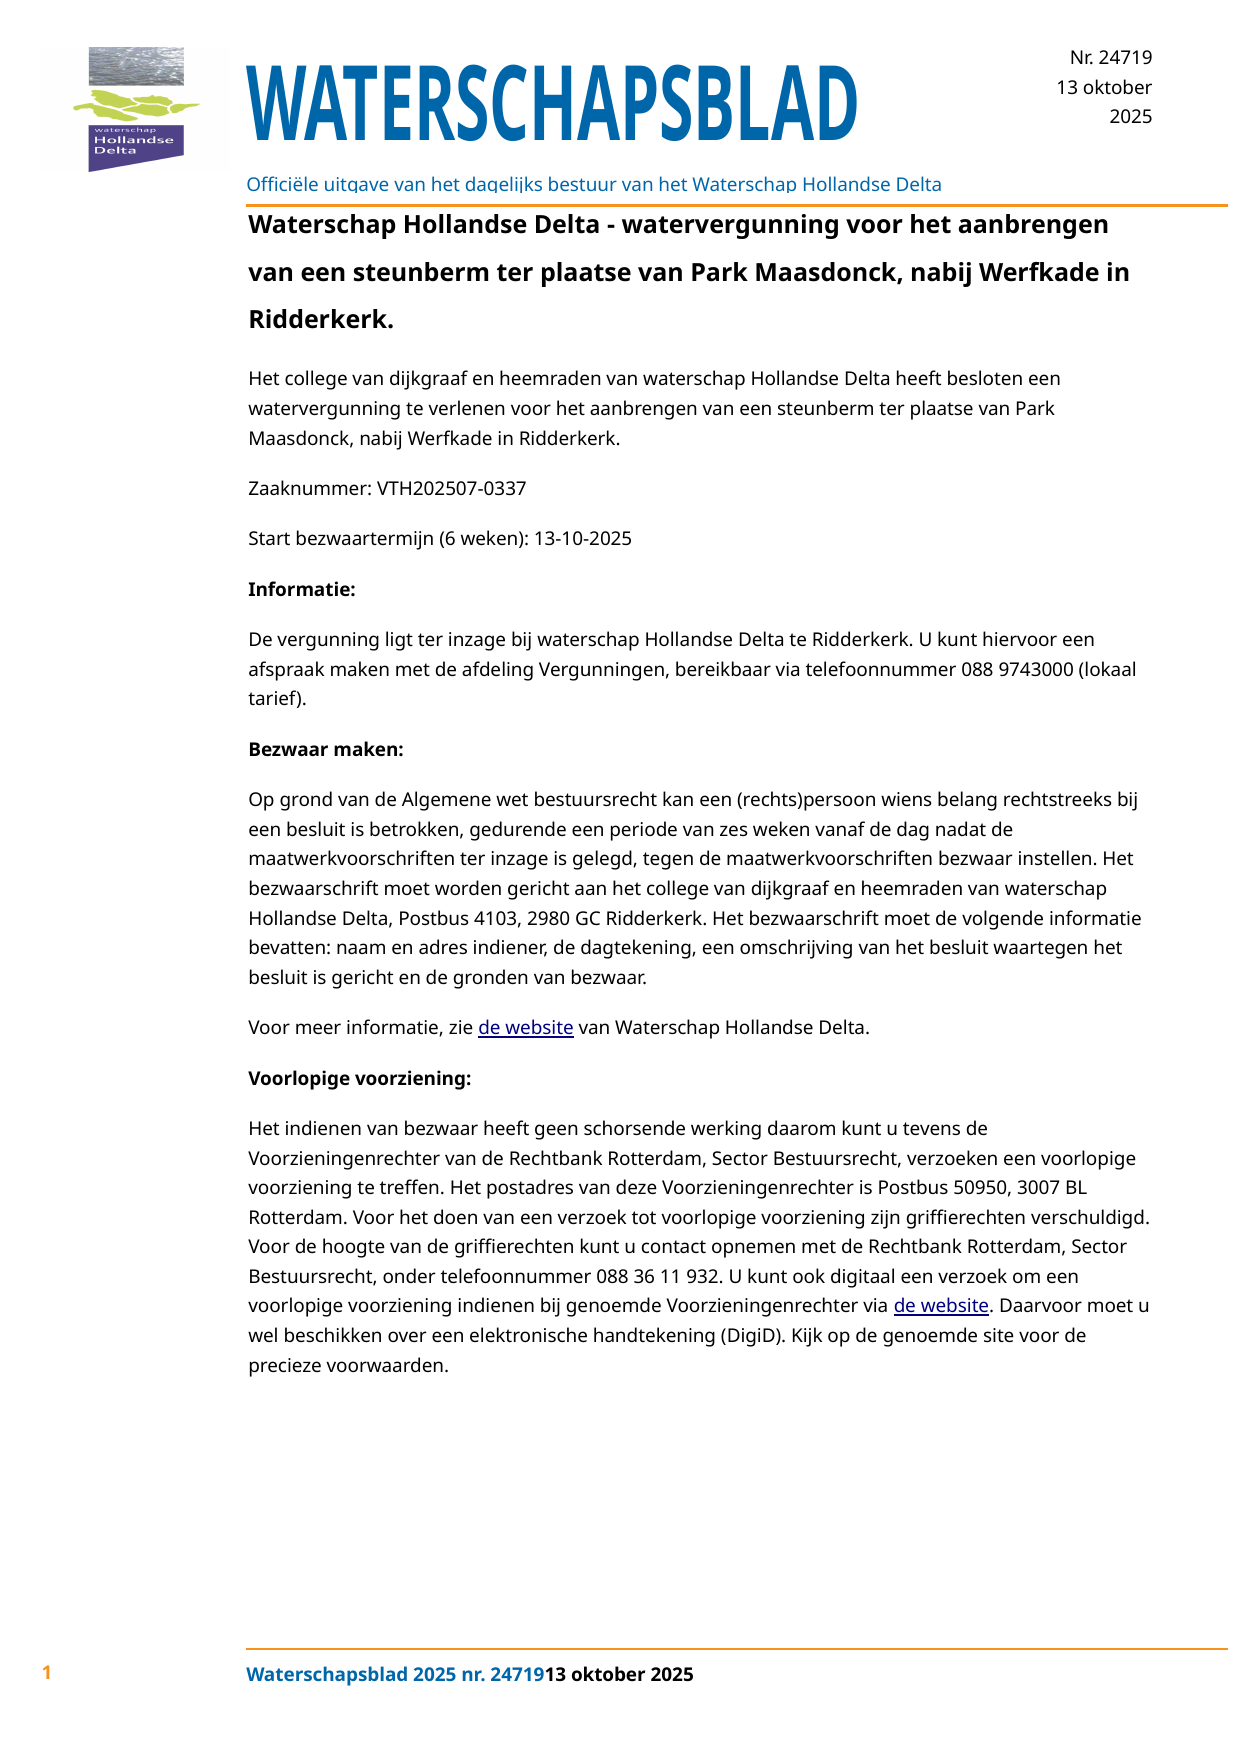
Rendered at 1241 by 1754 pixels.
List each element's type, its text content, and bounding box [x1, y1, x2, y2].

text Het college van dijkgraaf en heemraden van waterschap Hollandse Delta heeft besloten een watervergunning te verlenen voor het aanbrengen van een steunberm ter plaatse van Park Maasdonck, nabij Werfkade in Ridderkerk. [248, 366, 1152, 450]
text Voorlopige voorziening: [248, 1065, 1152, 1090]
text Voor meer informatie, zie de website van Waterschap Hollandse Delta. [248, 1014, 1152, 1040]
text De vergunning ligt ter inzage bij waterschap Hollandse Delta te Ridderkerk. U kunt hiervoor een afspraak maken met de afdeling Vergunningen, bereikbaar via telefoonnummer 088 9743000 (lokaal tarief). [248, 626, 1152, 711]
text Informatie: [248, 576, 1152, 602]
text Het indienen van bezwaar heeft geen schorsende werking daarom kunt u tevens de Voorzieningenrechter van de Rechtbank Rotterdam, Sector Bestuursrecht, verzoeken een voorlopige voorziening te treffen. Het postadres van deze Voorzieningenrechter is Postbus 50950, 3007 BL Rotterdam. Voor het doen van een verzoek tot voorlopige voorziening zijn griffierechten verschuldigd. Voor de hoogte van de griffierechten kunt u contact opnemen met de Rechtbank Rotterdam, Sector Bestuursrecht, onder telefoonnummer 088 36 11 932. U kunt ook digitaal een verzoek om een voorlopige voorziening indienen bij genoemde Voorzieningenrechter via de website. Daarvoor moet u wel beschikken over een elektronische handtekening (DigiD). Kijk op de genoemde site voor de precieze voorwaarden. [248, 1115, 1152, 1377]
text Start bezwaartermijn (6 weken): 13-10-2025 [248, 526, 1152, 551]
text Bezwaar maken: [248, 736, 1152, 762]
picture [41, 47, 231, 172]
text Zaaknummer: VTH202507-0337 [248, 475, 1152, 501]
text Op grond van de Algemene wet bestuursrecht kan een (rechts)persoon wiens belang rechtstreeks bij een besluit is betrokken, gedurende een periode van zes weken vanaf de dag nadat de maatwerkvoorschriften ter inzage is gelegd, tegen de maatwerkvoorschriften bezwaar instellen. Het bezwaarschrift moet worden gericht aan het college van dijkgraaf en heemraden van waterschap Hollandse Delta, Postbus 4103, 2980 GC Ridderkerk. Het bezwaarschrift moet de volgende informatie bevatten: naam en adres indiener, de dagtekening, een omschrijving van het besluit waartegen het besluit is gericht en de gronden van bezwaar. [248, 786, 1152, 989]
text Waterschap Hollandse Delta - watervergunning voor het aanbrengen van een steunberm ter plaatse van Park Maasdonck, nabij Werfkade in Ridderkerk. [248, 207, 1152, 336]
